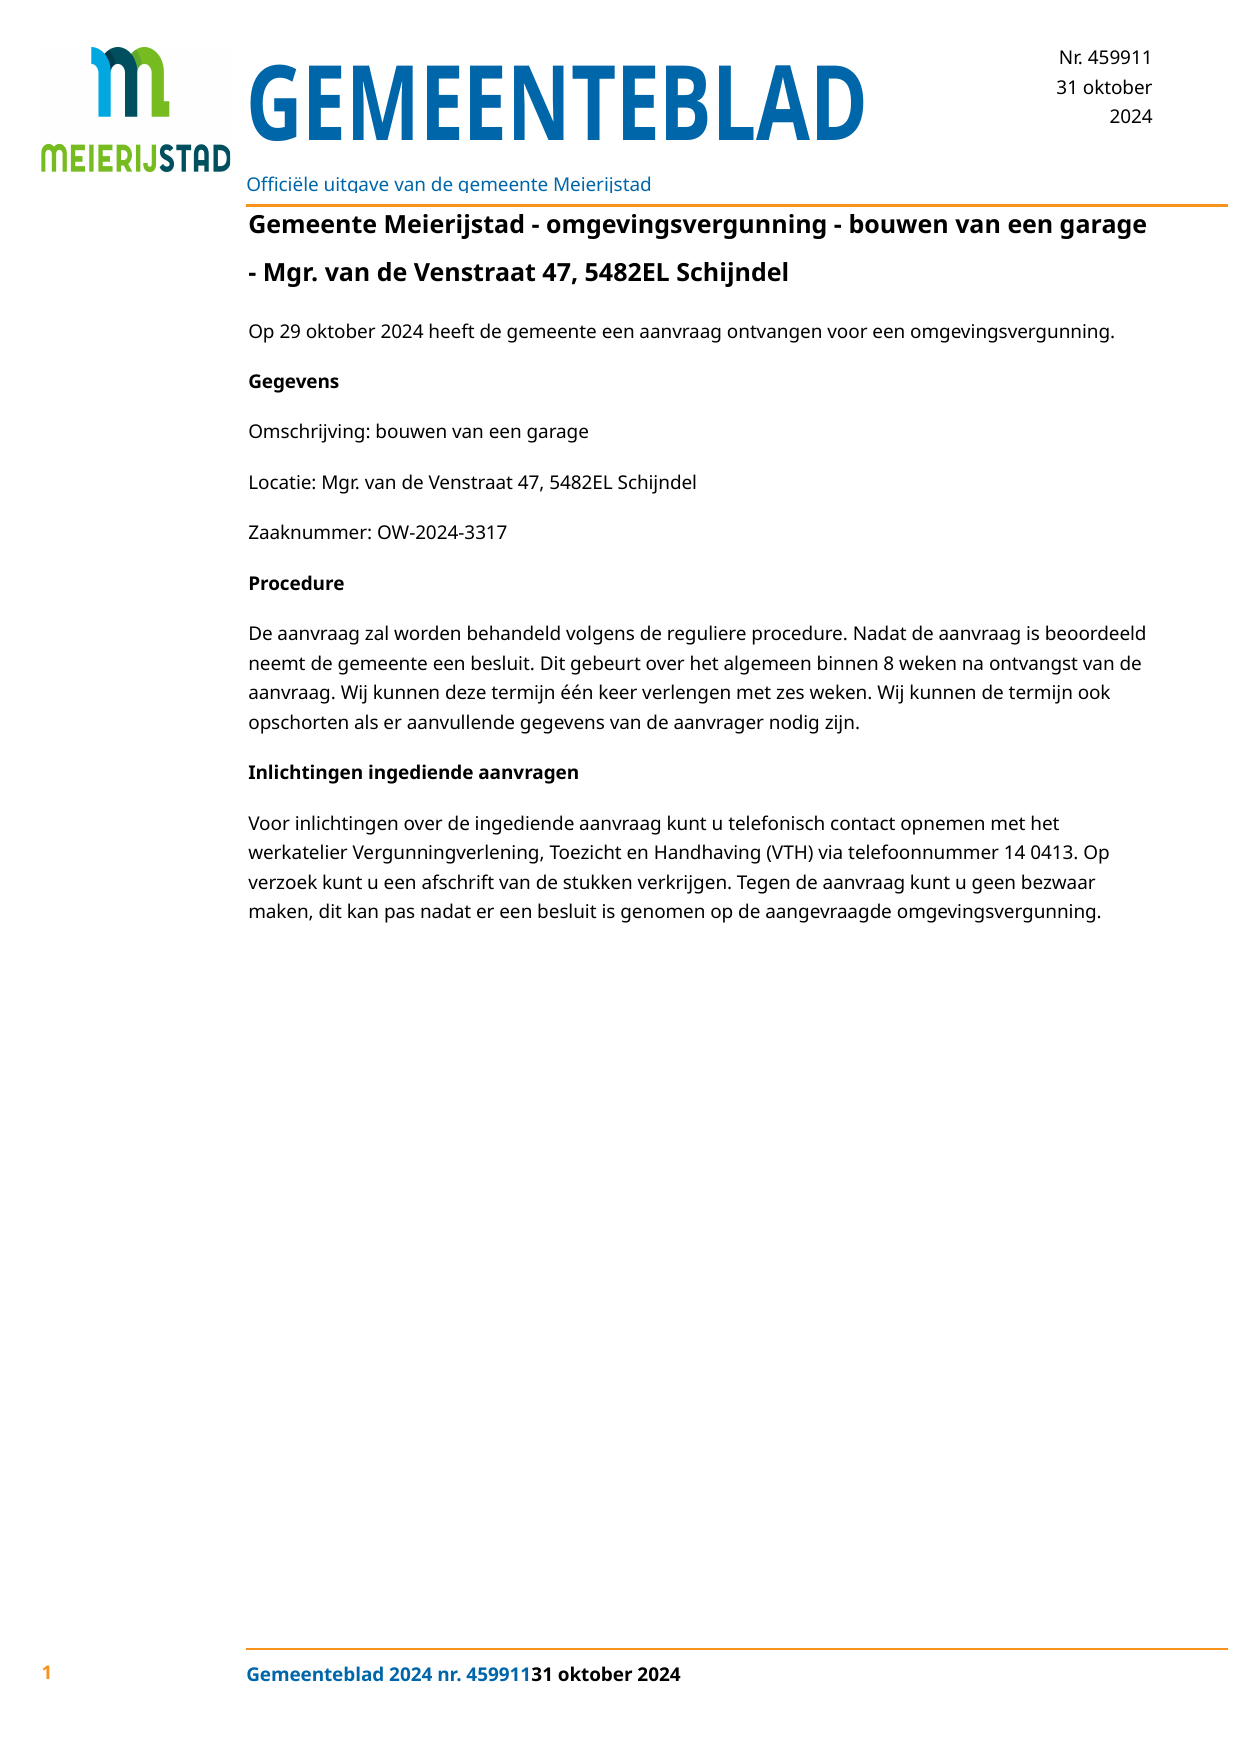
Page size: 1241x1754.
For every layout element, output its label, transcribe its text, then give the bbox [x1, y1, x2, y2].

text Zaaknummer: OW-2024-3317 [248, 519, 1152, 545]
text Omschrijving: bouwen van een garage [248, 419, 1152, 444]
text Op 29 oktober 2024 heeft de gemeente een aanvraag ontvangen voor een omgevingsvergunning. [248, 318, 1152, 344]
text Gemeente Meierijstad - omgevingsvergunning - bouwen van een garage - Mgr. van de Venstraat 47, 5482EL Schijndel [248, 207, 1152, 288]
text Voor inlichtingen over de ingediende aanvraag kunt u telefonisch contact opnemen met het werkatelier Vergunningverlening, Toezicht en Handhaving (VTH) via telefoonnummer 14 0413. Op verzoek kunt u een afschrift van de stukken verkrijgen. Tegen de aanvraag kunt u geen bezwaar maken, dit kan pas nadat er een besluit is genomen op de aangevraagde omgevingsvergunning. [248, 810, 1152, 924]
text De aanvraag zal worden behandeld volgens de reguliere procedure. Nadat de aanvraag is beoordeeld neemt de gemeente een besluit. Dit gebeurt over het algemeen binnen 8 weken na ontvangst van de aanvraag. Wij kunnen deze termijn één keer verlengen met zes weken. Wij kunnen de termijn ook opschorten als er aanvullende gegevens van de aanvrager nodig zijn. [248, 620, 1152, 735]
text Locatie: Mgr. van de Venstraat 47, 5482EL Schijndel [248, 469, 1152, 495]
text Gegevens [248, 368, 1152, 394]
text Procedure [248, 570, 1152, 596]
text Inlichtingen ingediende aanvragen [248, 759, 1152, 785]
picture [41, 47, 231, 172]
